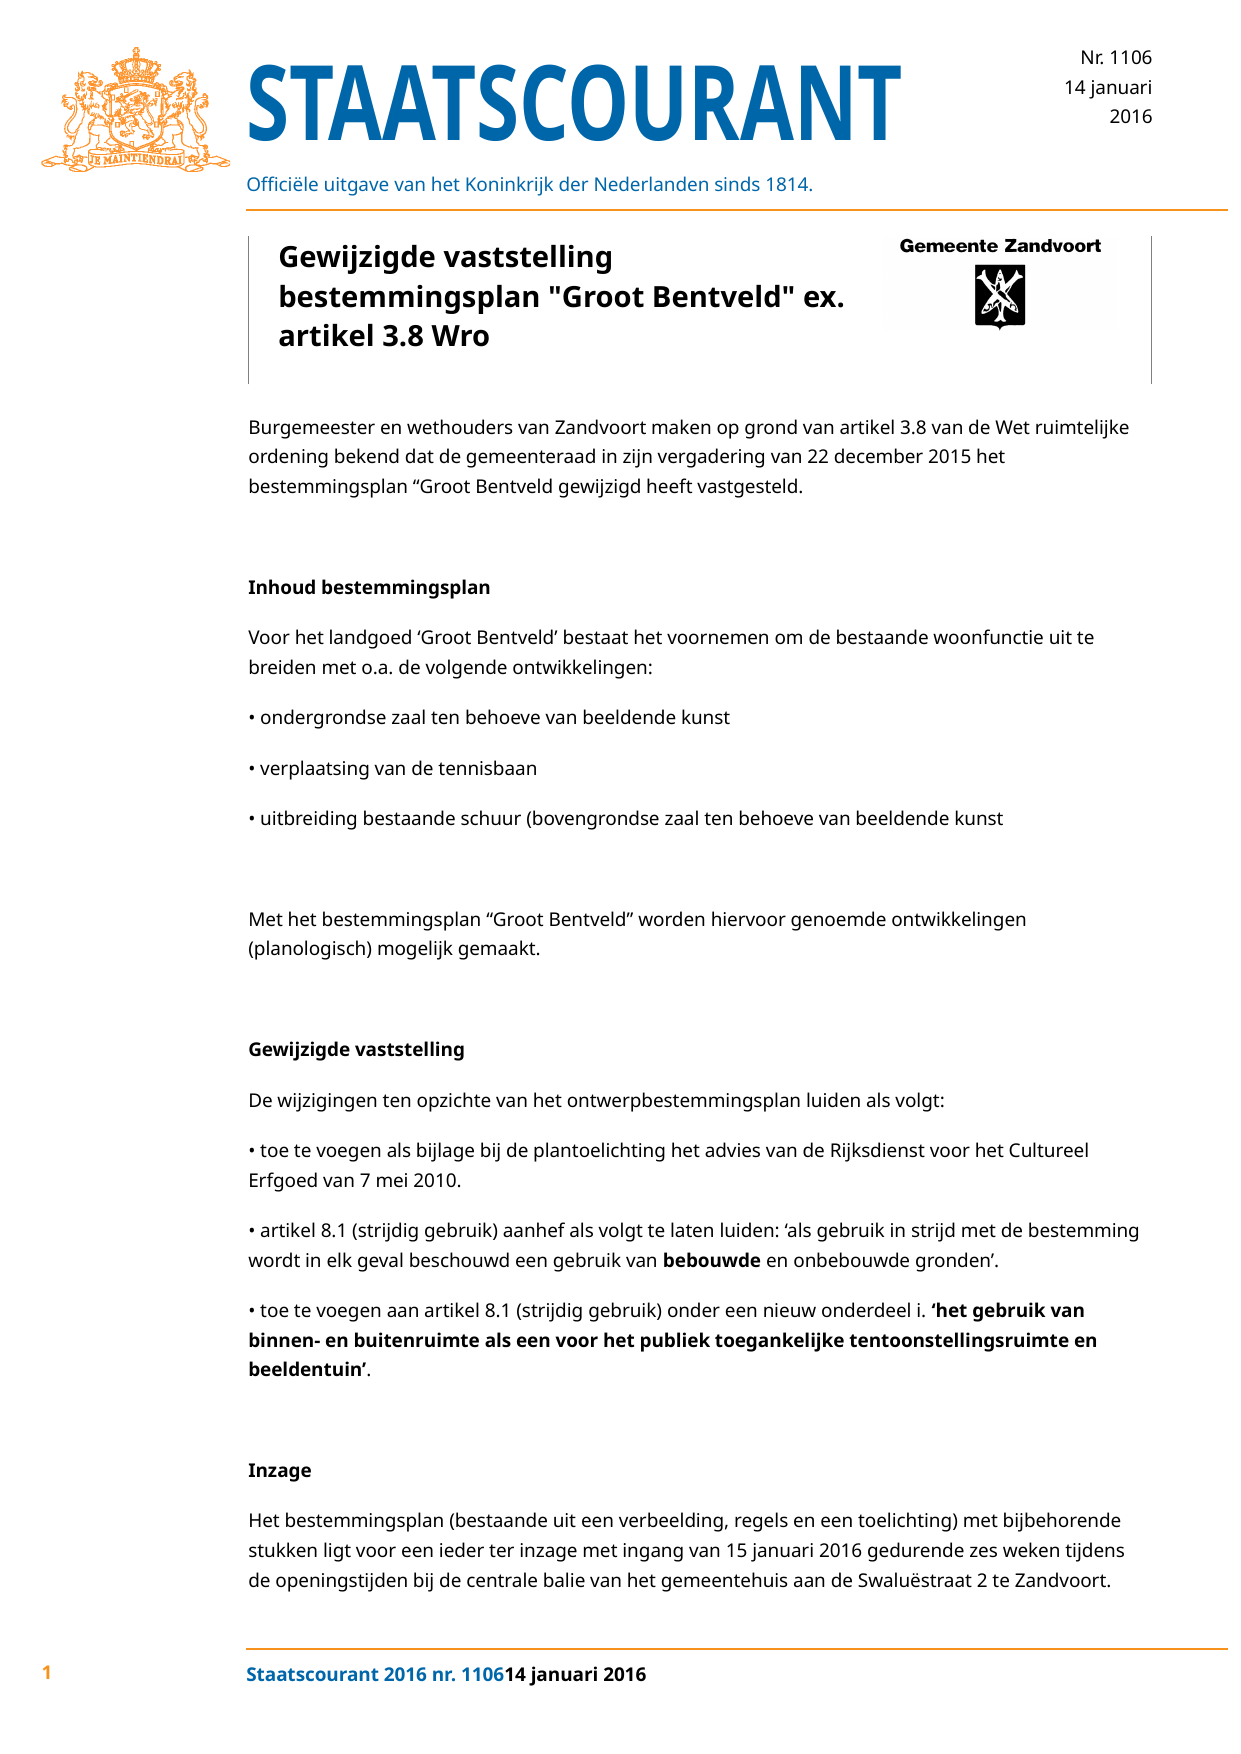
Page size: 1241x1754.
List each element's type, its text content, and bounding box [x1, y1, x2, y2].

text Gewijzigde vaststelling [248, 1036, 1152, 1062]
text • toe te voegen aan artikel 8.1 (strijdig gebruik) onder een nieuw onderdeel i. ‘het gebruik van binnen- en buitenruimte als een voor het publiek toegankelijke tentoonstellingsruimte en beeldentuin’. [248, 1297, 1152, 1382]
text • artikel 8.1 (strijdig gebruik) aanhef als volgt te laten luiden: ‘als gebruik in strijd met de bestemming wordt in elk geval beschouwd een gebruik van bebouwde en onbebouwde gronden’. [248, 1217, 1152, 1273]
text • uitbreiding bestaande schuur (bovengrondse zaal ten behoeve van beeldende kunst [248, 805, 1152, 831]
text De wijzigingen ten opzichte van het ontwerpbestemmingsplan luiden als volgt: [248, 1087, 1152, 1113]
text Burgemeester en wethouders van Zandvoort maken op grond van artikel 3.8 van de Wet ruimtelijke ordening bekend dat de gemeenteraad in zijn vergadering van 22 december 2015 het bestemmingsplan “Groot Bentveld gewijzigd heeft vastgesteld. [248, 414, 1152, 499]
picture [41, 47, 231, 172]
picture [882, 236, 1119, 331]
table_header [850, 236, 1151, 384]
text Met het bestemmingsplan “Groot Bentveld” worden hiervoor genoemde ontwikkelingen (planologisch) mogelijk gemaakt. [248, 906, 1152, 961]
table_header Gewijzigde vaststelling bestemmingsplan "Groot Bentveld" ex. artikel 3.8 Wro [249, 236, 850, 384]
text Het bestemmingsplan (bestaande uit een verbeelding, regels en een toelichting) met bijbehorende stukken ligt voor een ieder ter inzage met ingang van 15 januari 2016 gedurende zes weken tijdens de openingstijden bij de centrale balie van het gemeentehuis aan de Swaluëstraat 2 te Zandvoort. [248, 1508, 1152, 1593]
text • ondergrondse zaal ten behoeve van beeldende kunst [248, 704, 1152, 730]
text • toe te voegen als bijlage bij de plantoelichting het advies van de Rijksdienst voor het Cultureel Erfgoed van 7 mei 2010. [248, 1137, 1152, 1193]
text Voor het landgoed ‘Groot Bentveld’ bestaat het voornemen om de bestaande woonfunctie uit te breiden met o.a. de volgende ontwikkelingen: [248, 624, 1152, 680]
text Inhoud bestemmingsplan [248, 574, 1152, 600]
text • verplaatsing van de tennisbaan [248, 755, 1152, 781]
text Inzage [248, 1457, 1152, 1483]
